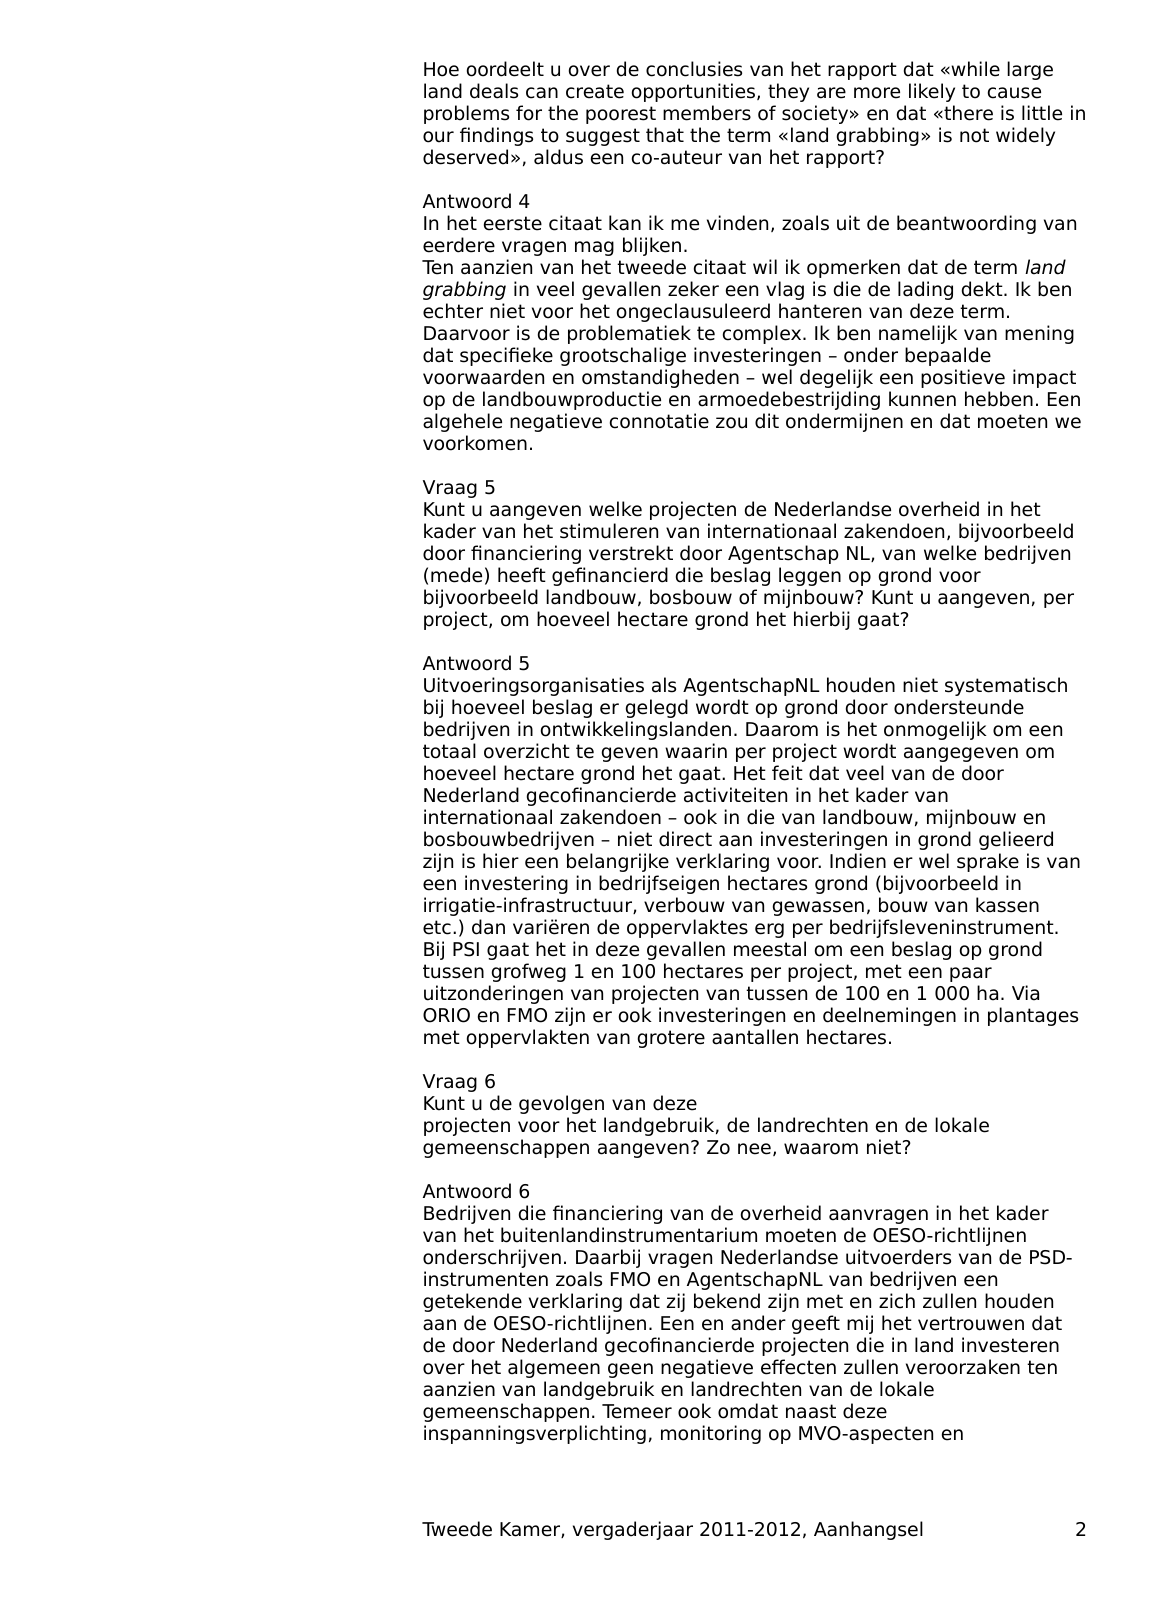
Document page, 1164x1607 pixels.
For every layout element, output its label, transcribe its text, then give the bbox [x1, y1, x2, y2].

text Antwoord 6 [422, 1181, 1087, 1203]
text In het eerste citaat kan ik me vinden, zoals uit de beantwoording van eerdere vragen mag blijken. [422, 213, 1087, 257]
text Hoe oordeelt u over de conclusies van het rapport dat «while large land deals can create opportunities, they are more likely to cause problems for the poorest members of society» en dat «there is little in our findings to suggest that the term «land grabbing» is not widely deserved», aldus een co-auteur van het rapport? [422, 59, 1087, 169]
text Ten aanzien van het tweede citaat wil ik opmerken dat de term land grabbing in veel gevallen zeker een vlag is die de lading dekt. Ik ben echter niet voor het ongeclausuleerd hanteren van deze term. Daarvoor is de problematiek te complex. Ik ben namelijk van mening dat specifieke grootschalige investeringen – onder bepaalde voorwaarden en omstandigheden – wel degelijk een positieve impact op de landbouwproductie en armoedebestrijding kunnen hebben. Een algehele negatieve connotatie zou dit ondermijnen en dat moeten we voorkomen. [422, 257, 1087, 455]
text Kunt u aangeven welke projecten de Nederlandse overheid in het kader van het stimuleren van internationaal zakendoen, bijvoorbeeld door financiering verstrekt door Agentschap NL, van welke bedrijven (mede) heeft gefinancierd die beslag leggen op grond voor bijvoorbeeld landbouw, bosbouw of mijnbouw? Kunt u aangeven, per project, om hoeveel hectare grond het hierbij gaat? [422, 499, 1087, 631]
text Vraag 6 [422, 1071, 1087, 1093]
text Bedrijven die financiering van de overheid aanvragen in het kader van het buitenlandinstrumentarium moeten de OESO-richtlijnen onderschrijven. Daarbij vragen Nederlandse uitvoerders van de PSD-instrumenten zoals FMO en AgentschapNL van bedrijven een getekende verklaring dat zij bekend zijn met en zich zullen houden aan de OESO-richtlijnen. Een en ander geeft mij het vertrouwen dat de door Nederland gecofinancierde projecten die in land investeren over het algemeen geen negatieve effecten zullen veroorzaken ten aanzien van landgebruik en landrechten van de lokale gemeenschappen. Temeer ook omdat naast deze inspanningsverplichting, monitoring op MVO-aspecten en [422, 1203, 1087, 1445]
text Uitvoeringsorganisaties als AgentschapNL houden niet systematisch bij hoeveel beslag er gelegd wordt op grond door ondersteunde bedrijven in ontwikkelingslanden. Daarom is het onmogelijk om een totaal overzicht te geven waarin per project wordt aangegeven om hoeveel hectare grond het gaat. Het feit dat veel van de door Nederland gecofinancierde activiteiten in het kader van internationaal zakendoen – ook in die van landbouw, mijnbouw en bosbouwbedrijven – niet direct aan investeringen in grond gelieerd zijn is hier een belangrijke verklaring voor. Indien er wel sprake is van een investering in bedrijfseigen hectares grond (bijvoorbeeld in irrigatie-infrastructuur, verbouw van gewassen, bouw van kassen etc.) dan variëren de oppervlaktes erg per bedrijfsleveninstrument. Bij PSI gaat het in deze gevallen meestal om een beslag op grond tussen grofweg 1 en 100 hectares per project, met een paar uitzonderingen van projecten van tussen de 100 en 1 000 ha. Via ORIO en FMO zijn er ook investeringen en deelnemingen in plantages met oppervlakten van grotere aantallen hectares. [422, 675, 1087, 1049]
text Kunt u de gevolgen van deze projecten voor het landgebruik, de landrechten en de lokale gemeenschappen aangeven? Zo nee, waarom niet? [422, 1093, 1087, 1159]
text Vraag 5 [422, 477, 1087, 499]
text Antwoord 5 [422, 653, 1087, 675]
text Antwoord 4 [422, 191, 1087, 213]
